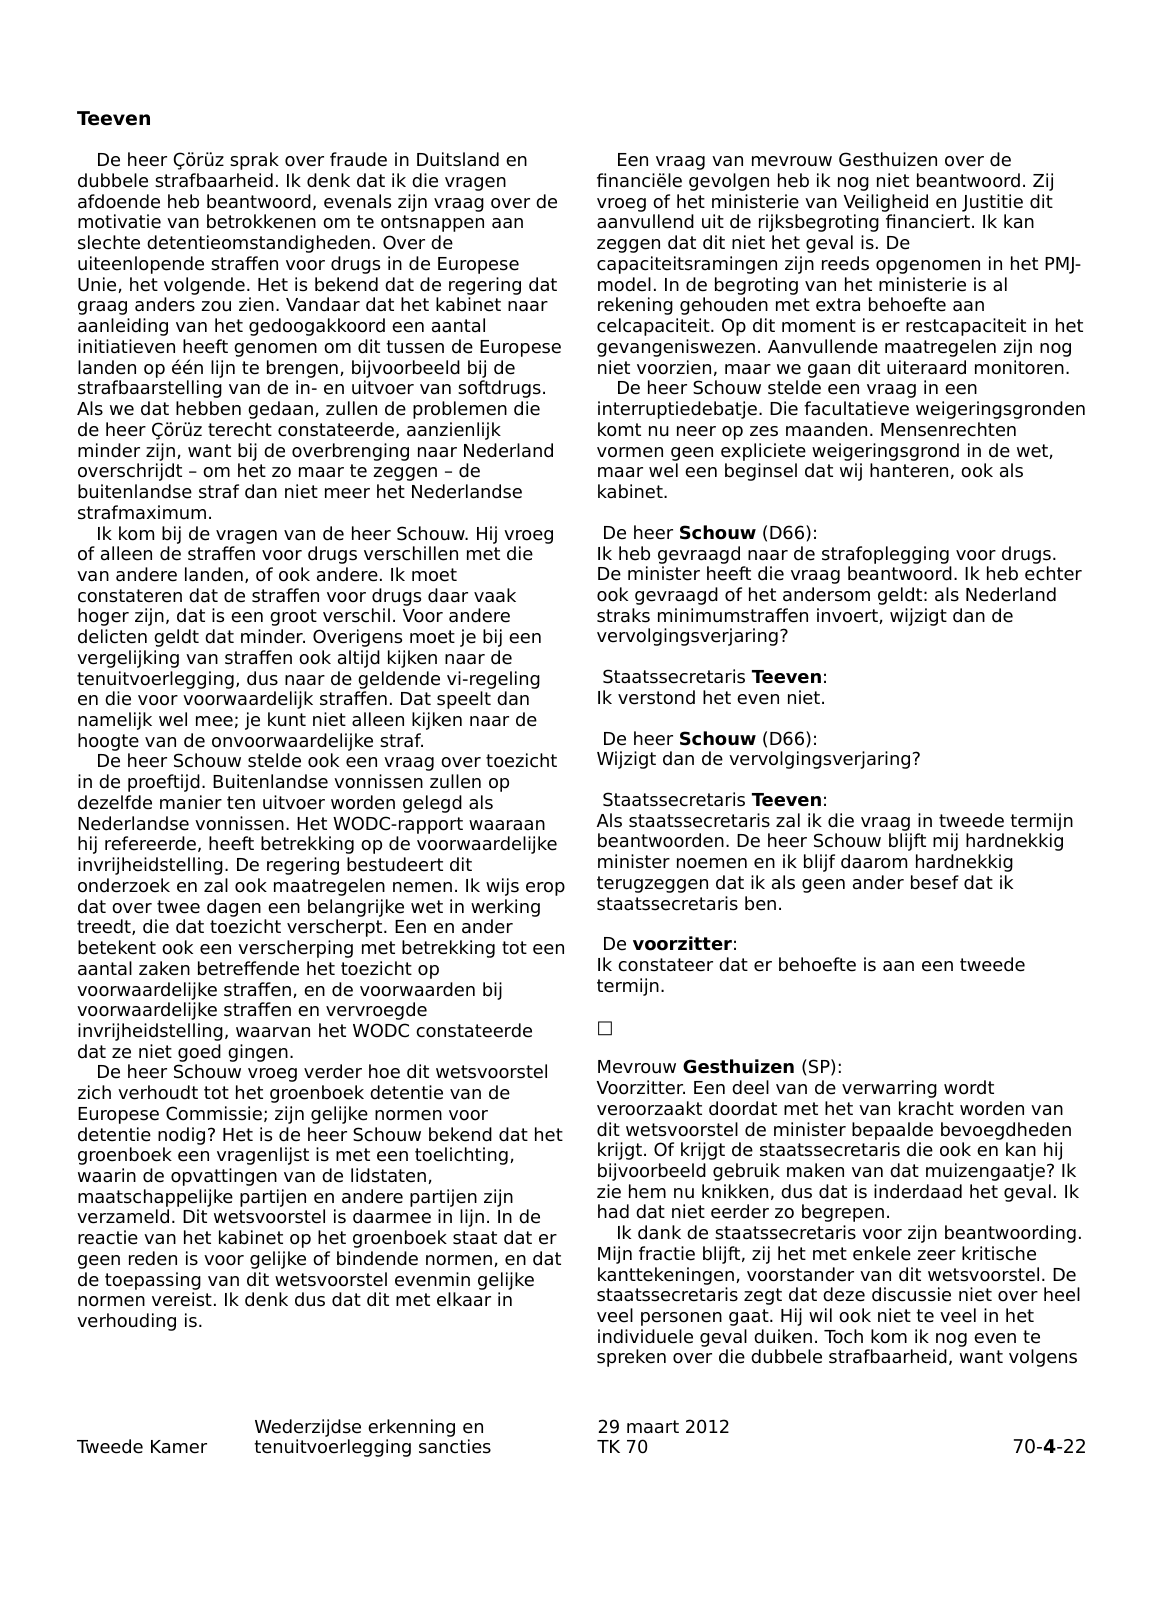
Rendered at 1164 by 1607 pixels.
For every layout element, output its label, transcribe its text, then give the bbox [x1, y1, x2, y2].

text De heer Schouw stelde ook een vraag over toezicht in de proeftijd. Buitenlandse vonnissen zullen op dezelfde manier ten uitvoer worden gelegd als Nederlandse vonnissen. Het WODC-rapport waaraan hij refereerde, heeft betrekking op de voorwaardelijke invrijheidstelling. De regering bestudeert dit onderzoek en zal ook maatregelen nemen. Ik wijs erop dat over twee dagen een belangrijke wet in werking treedt, die dat toezicht verscherpt. Een en ander betekent ook een verscherping met betrekking tot een aantal zaken betreffende het toezicht op voorwaardelijke straffen, en de voorwaarden bij voorwaardelijke straffen en vervroegde invrijheidstelling, waarvan het WODC constateerde dat ze niet goed gingen. [77, 751, 567, 1062]
text Een vraag van mevrouw Gesthuizen over de financiële gevolgen heb ik nog niet beantwoord. Zij vroeg of het ministerie van Veiligheid en Justitie dit aanvullend uit de rijksbegroting financiert. Ik kan zeggen dat dit niet het geval is. De capaciteitsramingen zijn reeds opgenomen in het PMJ-model. In de begroting van het ministerie is al rekening gehouden met extra behoefte aan celcapaciteit. Op dit moment is er restcapaciteit in het gevangeniswezen. Aanvullende maatregelen zijn nog niet voorzien, maar we gaan dit uiteraard monitoren. [596, 150, 1087, 378]
text Ik verstond het even niet. [596, 688, 1087, 708]
text Wijzigt dan de vervolgingsverjaring? [596, 749, 1087, 770]
text Staatssecretaris Teeven: [596, 790, 1087, 811]
text De heer Schouw vroeg verder hoe dit wetsvoorstel zich verhoudt tot het groenboek detentie van de Europese Commissie; zijn gelijke normen voor detentie nodig? Het is de heer Schouw bekend dat het groenboek een vragenlijst is met een toelichting, waarin de opvattingen van de lidstaten, maatschappelijke partijen en andere partijen zijn verzameld. Dit wetsvoorstel is daarmee in lijn. In de reactie van het kabinet op het groenboek staat dat er geen reden is voor gelijke of bindende normen, en dat de toepassing van dit wetsvoorstel evenmin gelijke normen vereist. Ik denk dus dat dit met elkaar in verhouding is. [77, 1062, 567, 1332]
text Voorzitter. Een deel van de verwarring wordt veroorzaakt doordat met het van kracht worden van dit wetsvoorstel de minister bepaalde bevoegdheden krijgt. Of krijgt de staatssecretaris die ook en kan hij bijvoorbeeld gebruik maken van dat muizengaatje? Ik zie hem nu knikken, dus dat is inderdaad het geval. Ik had dat niet eerder zo begrepen. [596, 1078, 1087, 1223]
text De heer Schouw (D66): [596, 728, 1087, 749]
text Ik dank de staatssecretaris voor zijn beantwoording. Mijn fractie blijft, zij het met enkele zeer kritische kanttekeningen, voorstander van dit wetsvoorstel. De staatssecretaris zegt dat deze discussie niet over heel veel personen gaat. Hij wil ook niet te veel in het individuele geval duiken. Toch kom ik nog even te spreken over die dubbele strafbaarheid, want volgens [596, 1223, 1087, 1368]
text De heer Schouw stelde een vraag in een interruptiedebatje. Die facultatieve weigeringsgronden komt nu neer op zes maanden. Mensenrechten vormen geen expliciete weigeringsgrond in de wet, maar wel een beginsel dat wij hanteren, ook als kabinet. [596, 378, 1087, 503]
text Mevrouw Gesthuizen (SP): [596, 1057, 1087, 1078]
text Staatssecretaris Teeven: [596, 667, 1087, 688]
text De voorzitter: [596, 934, 1087, 955]
text Ik kom bij de vragen van de heer Schouw. Hij vroeg of alleen de straffen voor drugs verschillen met die van andere landen, of ook andere. Ik moet constateren dat de straffen voor drugs daar vaak hoger zijn, dat is een groot verschil. Voor andere delicten geldt dat minder. Overigens moet je bij een vergelijking van straffen ook altijd kijken naar de tenuitvoerlegging, dus naar de geldende vi-regeling en die voor voorwaardelijk straffen. Dat speelt dan namelijk wel mee; je kunt niet alleen kijken naar de hoogte van de onvoorwaardelijke straf. [77, 523, 567, 751]
text □ [596, 1016, 1087, 1037]
text Ik constateer dat er behoefte is aan een tweede termijn. [596, 955, 1087, 996]
text Ik heb gevraagd naar de strafoplegging voor drugs. De minister heeft die vraag beantwoord. Ik heb echter ook gevraagd of het andersom geldt: als Nederland straks minimumstraffen invoert, wijzigt dan de vervolgingsverjaring? [596, 543, 1087, 647]
text De heer Schouw (D66): [596, 523, 1087, 543]
text Als staatssecretaris zal ik die vraag in tweede termijn beantwoorden. De heer Schouw blijft mij hardnekkig minister noemen en ik blijf daarom hardnekkig terugzeggen dat ik als geen ander besef dat ik staatssecretaris ben. [596, 811, 1087, 914]
text De heer Çörüz sprak over fraude in Duitsland en dubbele strafbaarheid. Ik denk dat ik die vragen afdoende heb beantwoord, evenals zijn vraag over de motivatie van betrokkenen om te ontsnappen aan slechte detentieomstandigheden. Over de uiteenlopende straffen voor drugs in de Europese Unie, het volgende. Het is bekend dat de regering dat graag anders zou zien. Vandaar dat het kabinet naar aanleiding van het gedoogakkoord een aantal initiatieven heeft genomen om dit tussen de Europese landen op één lijn te brengen, bijvoorbeeld bij de strafbaarstelling van de in- en uitvoer van softdrugs. Als we dat hebben gedaan, zullen de problemen die de heer Çörüz terecht constateerde, aanzienlijk minder zijn, want bij de overbrenging naar Nederland overschrijdt – om het zo maar te zeggen – de buitenlandse straf dan niet meer het Nederlandse strafmaximum. [77, 150, 567, 523]
